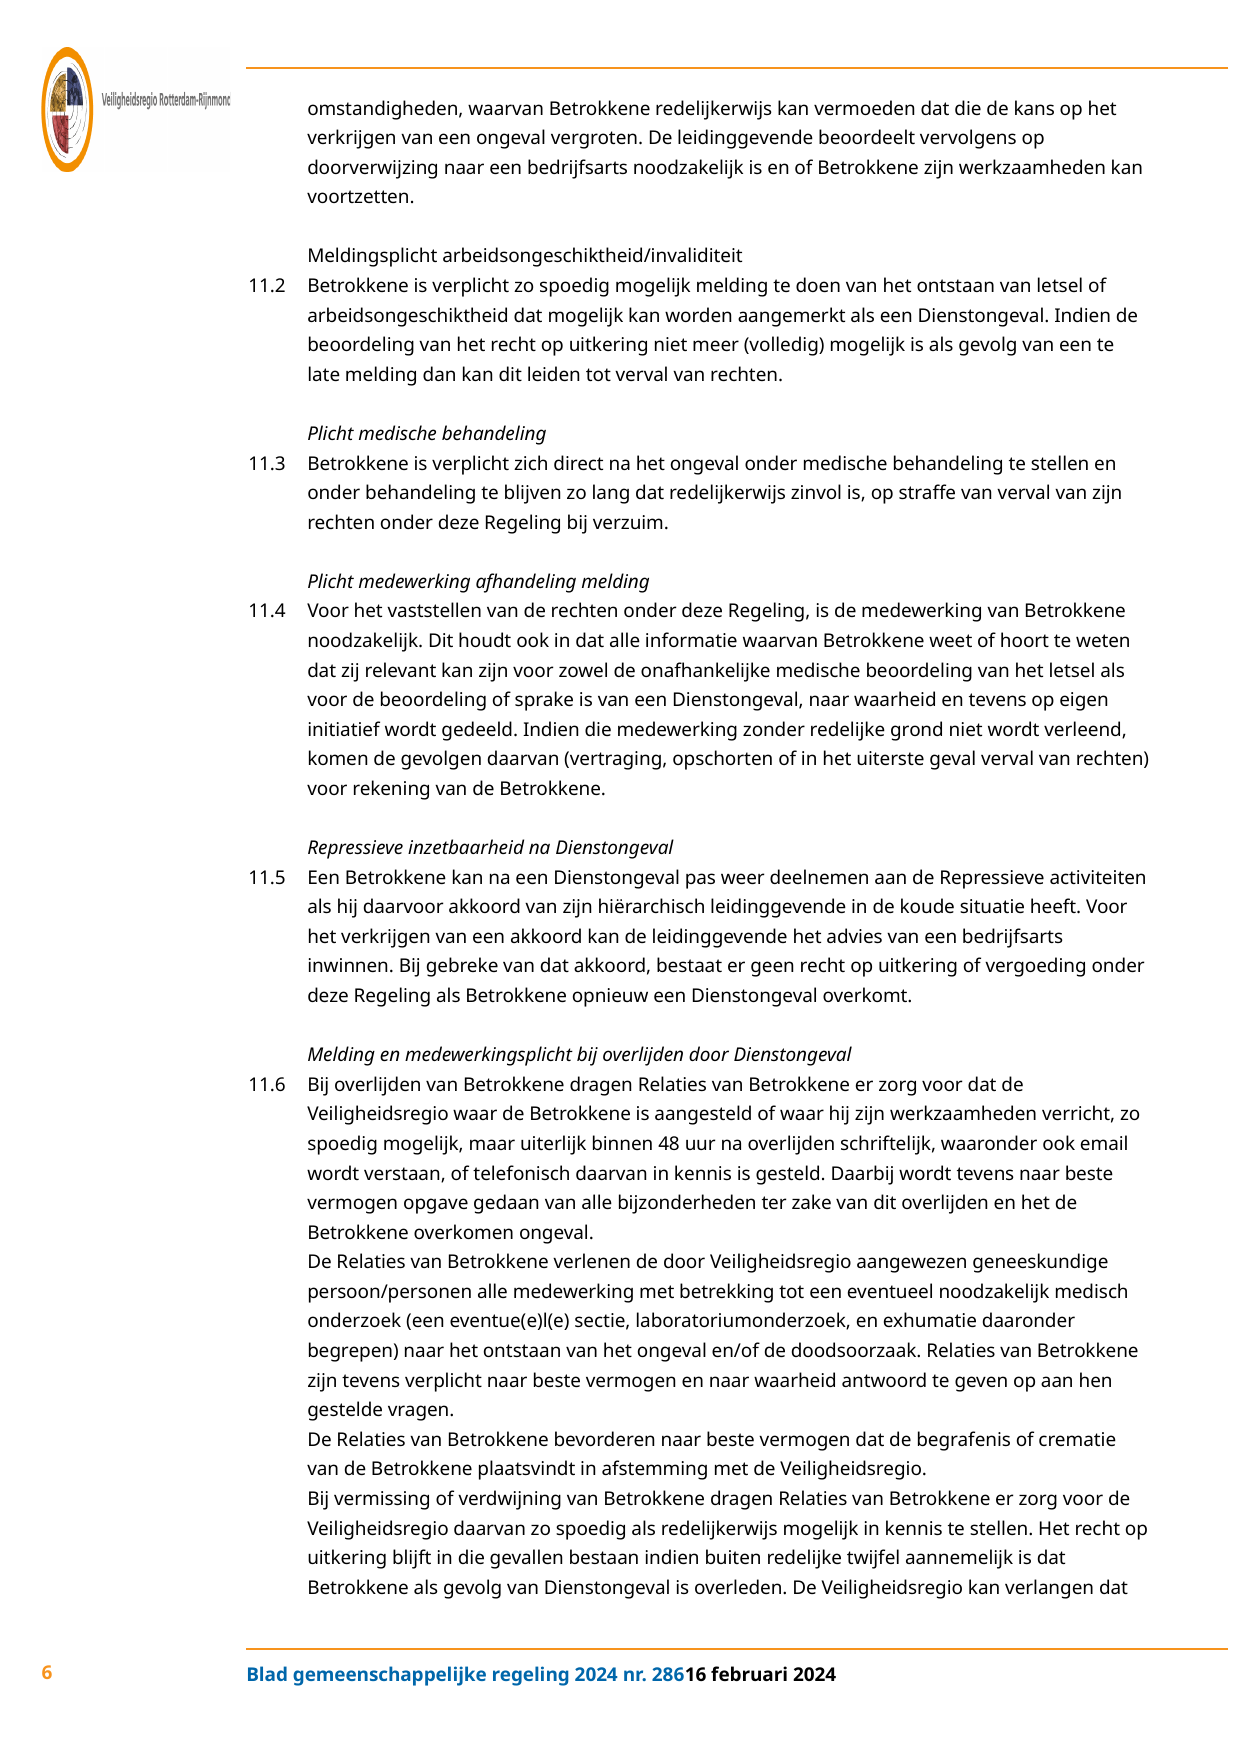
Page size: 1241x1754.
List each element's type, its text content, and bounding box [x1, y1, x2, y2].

list omstandigheden, waarvan Betrokkene redelijkerwijs kan vermoeden dat die de kans op het verkrijgen van een ongeval vergroten. De leidinggevende beoordeelt vervolgens op doorverwijzing naar een bedrijfsarts noodzakelijk is en of Betrokkene zijn werkzaamheden kan voortzetten. [248, 95, 1152, 209]
list De Relaties van Betrokkene verlenen de door Veiligheidsregio aangewezen geneeskundige persoon/personen alle medewerking met betrekking tot een eventueel noodzakelijk medisch onderzoek (een eventue(e)l(e) sectie, laboratoriumonderzoek, en exhumatie daaronder begrepen) naar het ontstaan van het ongeval en/of de doodsoorzaak. Relaties van Betrokkene zijn tevens verplicht naar beste vermogen en naar waarheid antwoord te geven op aan hen gestelde vragen. [248, 1248, 1152, 1422]
list Betrokkene is verplicht zo spoedig mogelijk melding te doen van het ontstaan van letsel of arbeidsongeschiktheid dat mogelijk kan worden aangemerkt als een Dienstongeval. Indien de beoordeling van het recht op uitkering niet meer (volledig) mogelijk is als gevolg van een te late melding dan kan dit leiden tot verval van rechten. [248, 272, 1152, 387]
list Bij vermissing of verdwijning van Betrokkene dragen Relaties van Betrokkene er zorg voor de Veiligheidsregio daarvan zo spoedig als redelijkerwijs mogelijk in kennis te stellen. Het recht op uitkering blijft in die gevallen bestaan indien buiten redelijke twijfel aannemelijk is dat Betrokkene als gevolg van Dienstongeval is overleden. De Veiligheidsregio kan verlangen dat [248, 1485, 1152, 1600]
list Bij overlijden van Betrokkene dragen Relaties van Betrokkene er zorg voor dat de Veiligheidsregio waar de Betrokkene is aangesteld of waar hij zijn werkzaamheden verricht, zo spoedig mogelijk, maar uiterlijk binnen 48 uur na overlijden schriftelijk, waaronder ook email wordt verstaan, of telefonisch daarvan in kennis is gesteld. Daarbij wordt tevens naar beste vermogen opgave gedaan van alle bijzonderheden ter zake van dit overlijden en het de Betrokkene overkomen ongeval. [248, 1071, 1152, 1245]
list Een Betrokkene kan na een Dienstongeval pas weer deelnemen aan de Repressieve activiteiten als hij daarvoor akkoord van zijn hiërarchisch leidinggevende in de koude situatie heeft. Voor het verkrijgen van een akkoord kan de leidinggevende het advies van een bedrijfsarts inwinnen. Bij gebreke van dat akkoord, bestaat er geen recht op uitkering of vergoeding onder deze Regeling als Betrokkene opnieuw een Dienstongeval overkomt. [248, 864, 1152, 1008]
list Repressieve inzetbaarheid na Dienstongeval [248, 834, 1152, 860]
list Plicht medewerking afhandeling melding [248, 568, 1152, 594]
list Meldingsplicht arbeidsongeschiktheid/invaliditeit [248, 243, 1152, 268]
list Betrokkene is verplicht zich direct na het ongeval onder medische behandeling te stellen en onder behandeling te blijven zo lang dat redelijkerwijs zinvol is, op straffe van verval van zijn rechten onder deze Regeling bij verzuim. [248, 450, 1152, 535]
list Voor het vaststellen van de rechten onder deze Regeling, is de medewerking van Betrokkene noodzakelijk. Dit houdt ook in dat alle informatie waarvan Betrokkene weet of hoort te weten dat zij relevant kan zijn voor zowel de onafhankelijke medische beoordeling van het letsel als voor de beoordeling of sprake is van een Dienstongeval, naar waarheid en tevens op eigen initiatief wordt gedeeld. Indien die medewerking zonder redelijke grond niet wordt verleend, komen de gevolgen daarvan (vertraging, opschorten of in het uiterste geval verval van rechten) voor rekening van de Betrokkene. [248, 598, 1152, 801]
list Plicht medische behandeling [248, 420, 1152, 446]
list De Relaties van Betrokkene bevorderen naar beste vermogen dat de begrafenis of crematie van de Betrokkene plaatsvindt in afstemming met de Veiligheidsregio. [248, 1426, 1152, 1481]
picture [41, 47, 231, 172]
list Melding en medewerkingsplicht bij overlijden door Dienstongeval [248, 1041, 1152, 1067]
